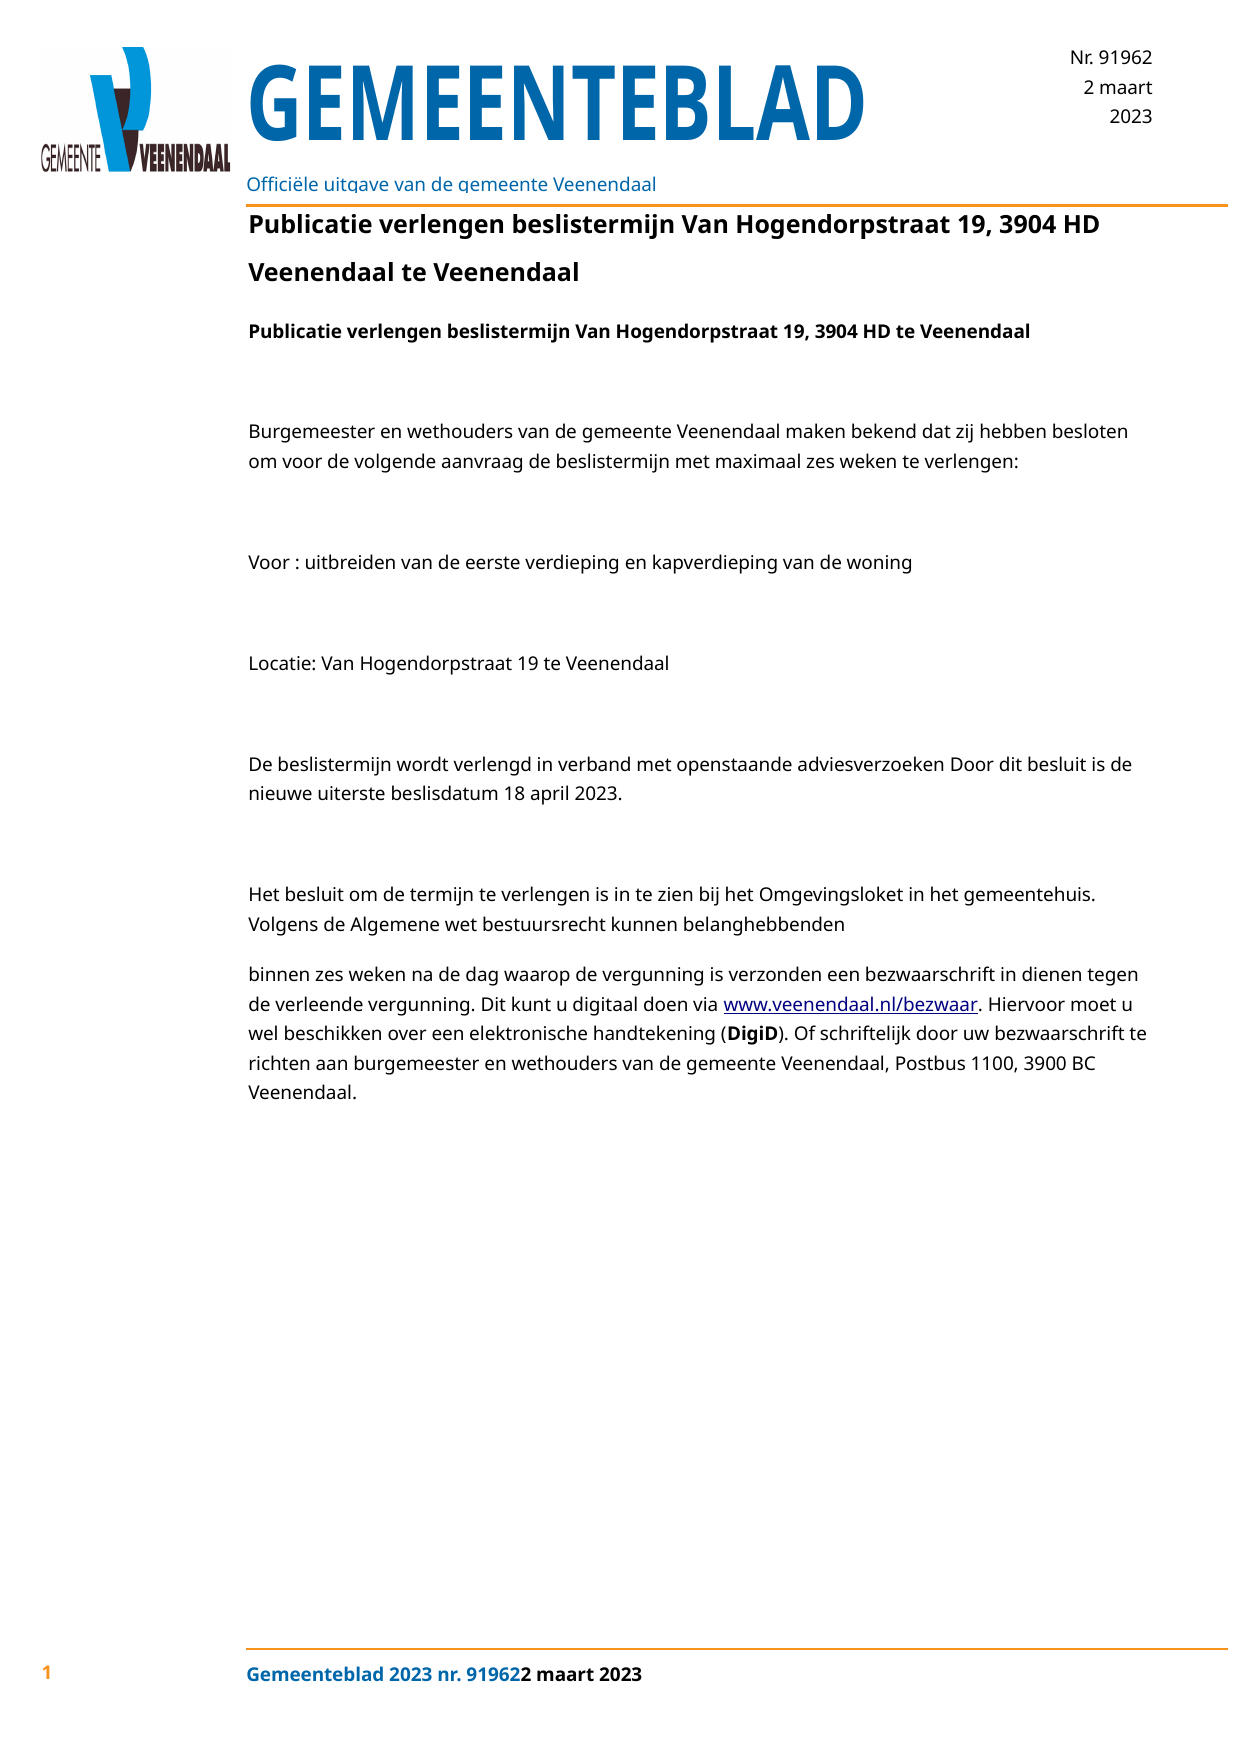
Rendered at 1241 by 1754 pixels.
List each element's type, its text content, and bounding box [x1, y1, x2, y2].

text Burgemeester en wethouders van de gemeente Veenendaal maken bekend dat zij hebben besloten om voor de volgende aanvraag de beslistermijn met maximaal zes weken te verlengen: [248, 419, 1152, 474]
text binnen zes weken na de dag waarop de vergunning is verzonden een bezwaarschrift in dienen tegen de verleende vergunning. Dit kunt u digitaal doen via www.veenendaal.nl/bezwaar. Hiervoor moet u wel beschikken over een elektronische handtekening (DigiD). Of schriftelijk door uw bezwaarschrift te richten aan burgemeester en wethouders van de gemeente Veenendaal, Postbus 1100, 3900 BC Veenendaal. [248, 961, 1152, 1105]
text De beslistermijn wordt verlengd in verband met openstaande adviesverzoeken Door dit besluit is de nieuwe uiterste beslisdatum 18 april 2023. [248, 751, 1152, 806]
text Het besluit om de termijn te verlengen is in te zien bij het Omgevingsloket in het gemeentehuis. Volgens de Algemene wet bestuursrecht kunnen belanghebbenden [248, 881, 1152, 937]
text Publicatie verlengen beslistermijn Van Hogendorpstraat 19, 3904 HD Veenendaal te Veenendaal [248, 207, 1152, 288]
text Locatie: Van Hogendorpstraat 19 te Veenendaal [248, 650, 1152, 676]
picture [123, 47, 231, 172]
picture [41, 47, 130, 172]
text Voor : uitbreiden van de eerste verdieping en kapverdieping van de woning [248, 549, 1152, 575]
text Publicatie verlengen beslistermijn Van Hogendorpstraat 19, 3904 HD te Veenendaal [248, 318, 1152, 344]
